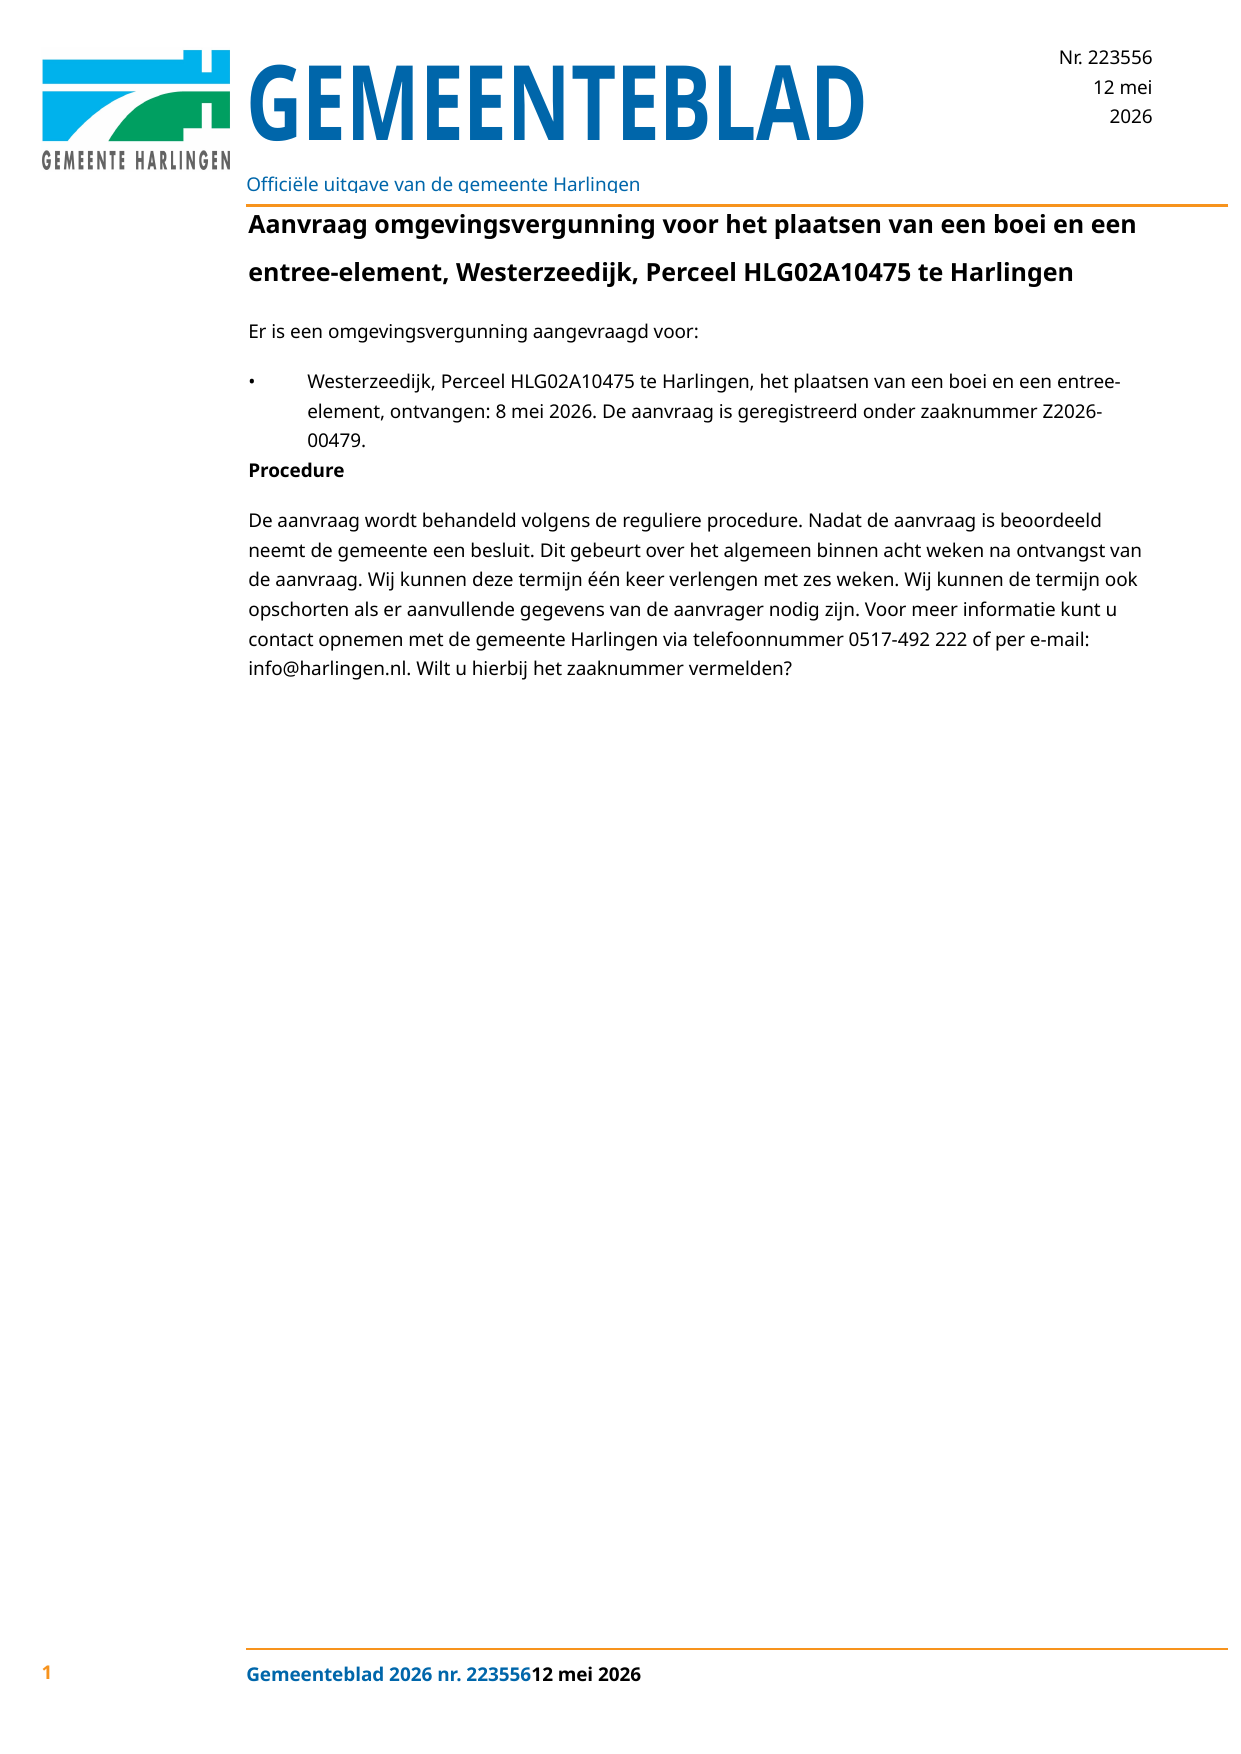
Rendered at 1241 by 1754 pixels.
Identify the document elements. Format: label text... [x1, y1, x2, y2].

text De aanvraag wordt behandeld volgens de reguliere procedure. Nadat de aanvraag is beoordeeld neemt de gemeente een besluit. Dit gebeurt over het algemeen binnen acht weken na ontvangst van de aanvraag. Wij kunnen deze termijn één keer verlengen met zes weken. Wij kunnen de termijn ook opschorten als er aanvullende gegevens van de aanvrager nodig zijn. Voor meer informatie kunt u contact opnemen met de gemeente Harlingen via telefoonnummer 0517-492 222 of per e-mail: info@harlingen.nl. Wilt u hierbij het zaaknummer vermelden? [248, 507, 1152, 681]
list Westerzeedijk, Perceel HLG02A10475 te Harlingen, het plaatsen van een boei en een entree-element, ontvangen: 8 mei 2026. De aanvraag is geregistreerd onder zaaknummer Z2026-00479. [248, 368, 1152, 453]
text Aanvraag omgevingsvergunning voor het plaatsen van een boei en een entree-element, Westerzeedijk, Perceel HLG02A10475 te Harlingen [248, 207, 1152, 288]
text Er is een omgevingsvergunning aangevraagd voor: [248, 318, 1152, 344]
text Procedure [248, 457, 1152, 483]
picture [41, 47, 231, 172]
